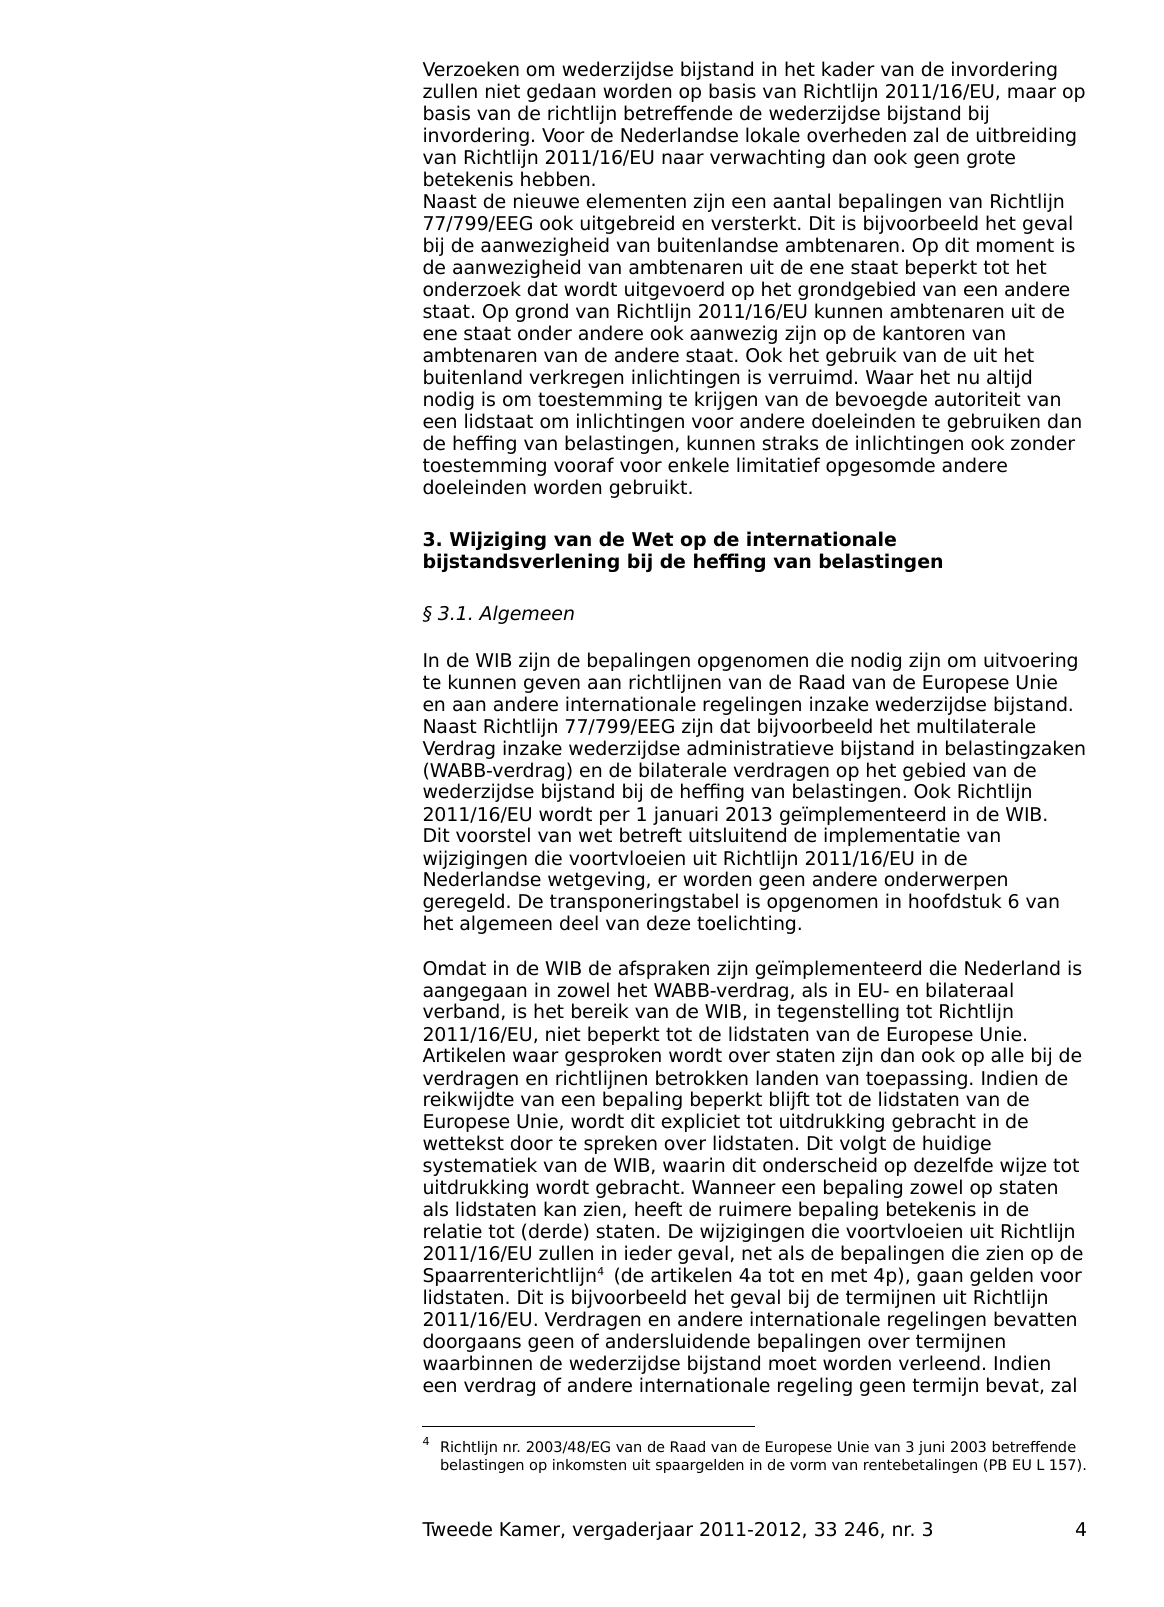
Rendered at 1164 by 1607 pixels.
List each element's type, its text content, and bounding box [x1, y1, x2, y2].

text Richtlijn nr. 2003/48/EG van de Raad van de Europese Unie van 3 juni 2003 betreffende belastingen op inkomsten uit spaargelden in de vorm van rentebetalingen (PB EU L 157). [422, 1435, 1087, 1474]
text Dit voorstel van wet betreft uitsluitend de implementatie van wijzigingen die voortvloeien uit Richtlijn 2011/16/EU in de Nederlandse wetgeving, er worden geen andere onderwerpen geregeld. De transponeringstabel is opgenomen in hoofdstuk 6 van het algemeen deel van deze toelichting. [422, 825, 1087, 935]
text Verzoeken om wederzijdse bijstand in het kader van de invordering zullen niet gedaan worden op basis van Richtlijn 2011/16/EU, maar op basis van de richtlijn betreffende de wederzijdse bijstand bij invordering. Voor de Nederlandse lokale overheden zal de uitbreiding van Richtlijn 2011/16/EU naar verwachting dan ook geen grote betekenis hebben. [422, 59, 1087, 191]
text In de WIB zijn de bepalingen opgenomen die nodig zijn om uitvoering te kunnen geven aan richtlijnen van de Raad van de Europese Unie en aan andere internationale regelingen inzake wederzijdse bijstand. Naast Richtlijn 77/799/EEG zijn dat bijvoorbeeld het multilaterale Verdrag inzake wederzijdse administratieve bijstand in belastingzaken (WABB-verdrag) en de bilaterale verdragen op het gebied van de wederzijdse bijstand bij de heffing van belastingen. Ook Richtlijn 2011/16/EU wordt per 1 januari 2013 geïmplementeerd in de WIB. [422, 649, 1087, 825]
text Naast de nieuwe elementen zijn een aantal bepalingen van Richtlijn 77/799/EEG ook uitgebreid en versterkt. Dit is bijvoorbeeld het geval bij de aanwezigheid van buitenlandse ambtenaren. Op dit moment is de aanwezigheid van ambtenaren uit de ene staat beperkt tot het onderzoek dat wordt uitgevoerd op het grondgebied van een andere staat. Op grond van Richtlijn 2011/16/EU kunnen ambtenaren uit de ene staat onder andere ook aanwezig zijn op de kantoren van ambtenaren van de andere staat. Ook het gebruik van de uit het buitenland verkregen inlichtingen is verruimd. Waar het nu altijd nodig is om toestemming te krijgen van de bevoegde autoriteit van een lidstaat om inlichtingen voor andere doeleinden te gebruiken dan de heffing van belastingen, kunnen straks de inlichtingen ook zonder toestemming vooraf voor enkele limitatief opgesomde andere doeleinden worden gebruikt. [422, 191, 1087, 499]
subtitle § 3.1. Algemeen [422, 603, 1087, 624]
subtitle 3. Wijziging van de Wet op de internationale bijstandsverlening bij de heffing van belastingen [422, 529, 1087, 573]
text Omdat in de WIB de afspraken zijn geïmplementeerd die Nederland is aangegaan in zowel het WABB-verdrag, als in EU- en bilateraal verband, is het bereik van de WIB, in tegenstelling tot Richtlijn 2011/16/EU, niet beperkt tot de lidstaten van de Europese Unie. Artikelen waar gesproken wordt over staten zijn dan ook op alle bij de verdragen en richtlijnen betrokken landen van toepassing. Indien de reikwijdte van een bepaling beperkt blijft tot de lidstaten van de Europese Unie, wordt dit expliciet tot uitdrukking gebracht in de wettekst door te spreken over lidstaten. Dit volgt de huidige systematiek van de WIB, waarin dit onderscheid op dezelfde wijze tot uitdrukking wordt gebracht. Wanneer een bepaling zowel op staten als lidstaten kan zien, heeft de ruimere bepaling betekenis in de relatie tot (derde) staten. De wijzigingen die voortvloeien uit Richtlijn 2011/16/EU zullen in ieder geval, net als de bepalingen die zien op de Spaarrenterichtlijn (de artikelen 4a tot en met 4p), gaan gelden voor lidstaten. Dit is bijvoorbeeld het geval bij de termijnen uit Richtlijn 2011/16/EU. Verdragen en andere internationale regelingen bevatten doorgaans geen of andersluidende bepalingen over termijnen waarbinnen de wederzijdse bijstand moet worden verleend. Indien een verdrag of andere internationale regeling geen termijn bevat, zal [422, 957, 1087, 1397]
